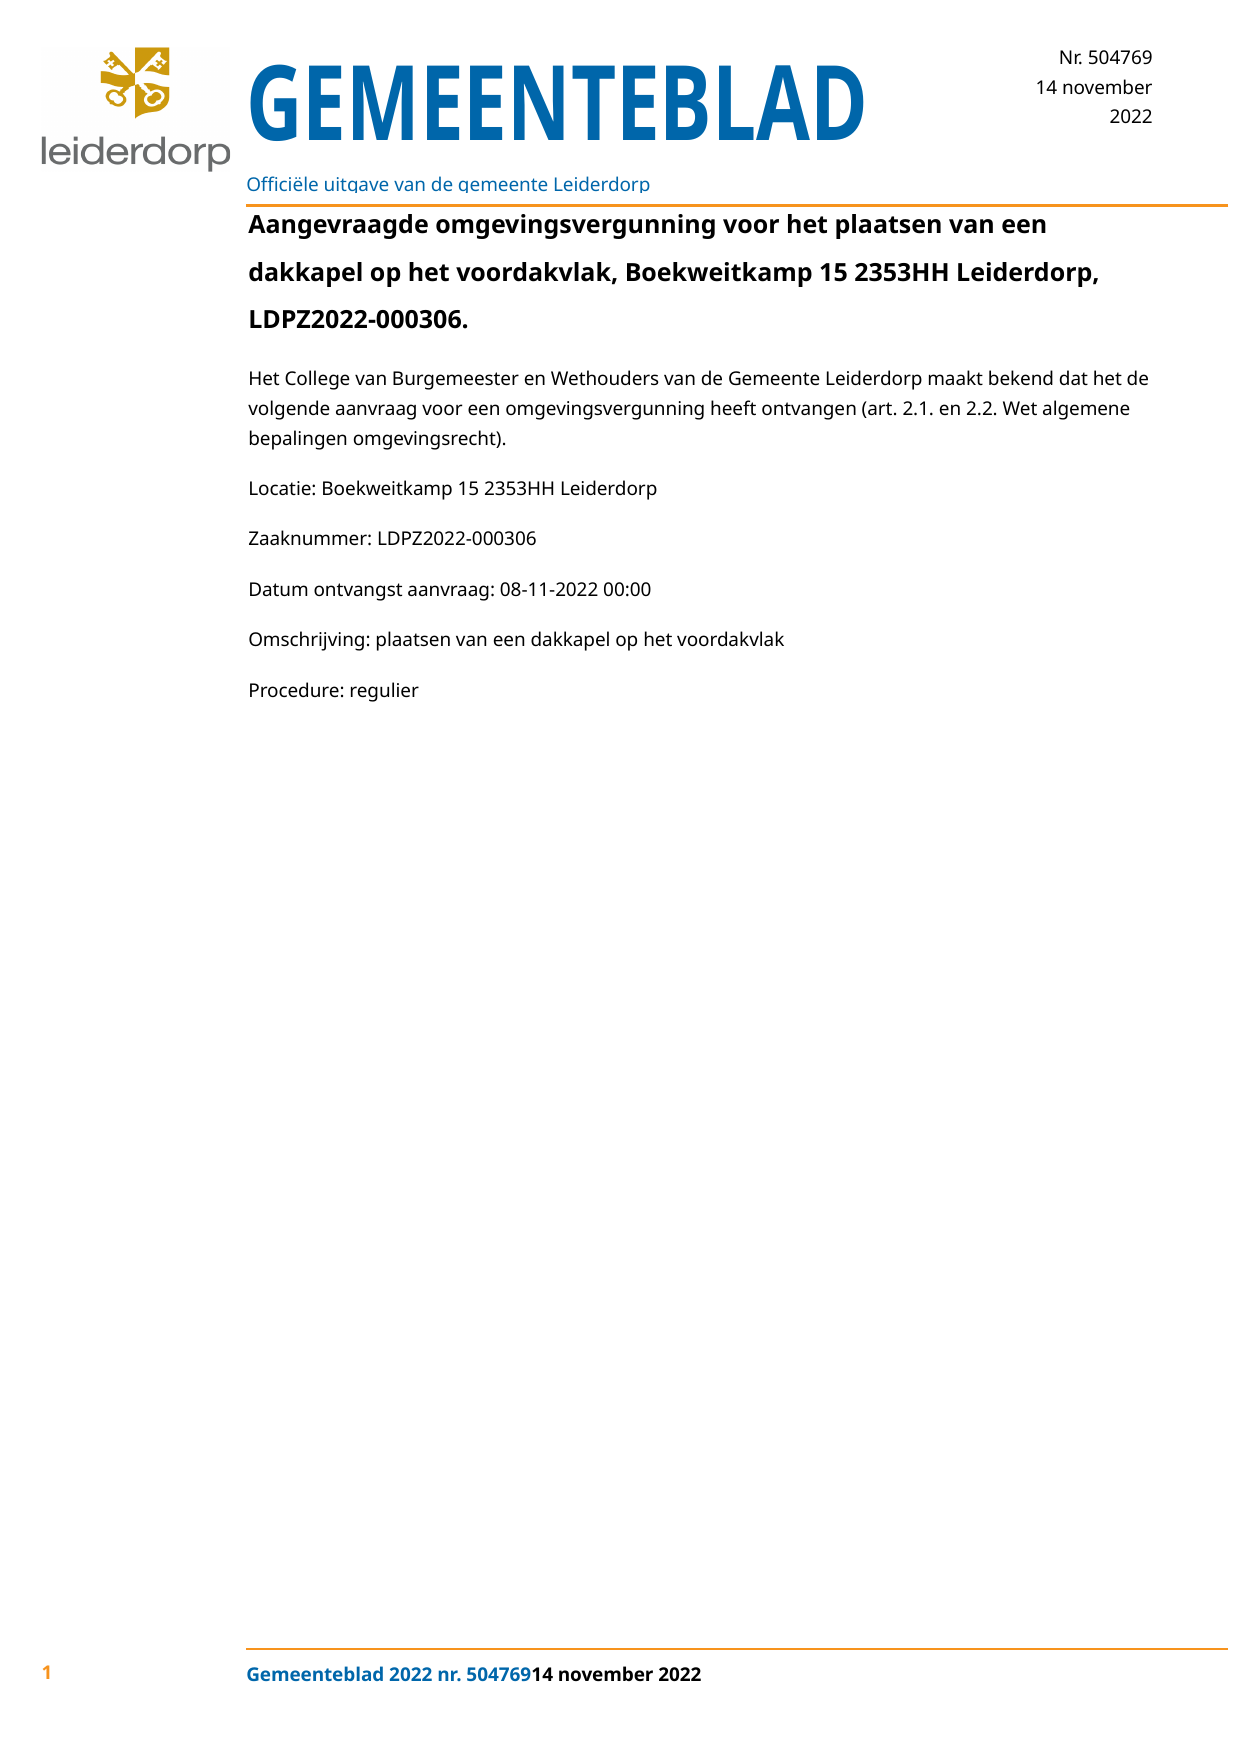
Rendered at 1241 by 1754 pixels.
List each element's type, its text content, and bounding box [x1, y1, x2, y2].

text Locatie: Boekweitkamp 15 2353HH Leiderdorp [248, 475, 1152, 501]
picture [41, 47, 231, 172]
text Aangevraagde omgevingsvergunning voor het plaatsen van een dakkapel op het voordakvlak, Boekweitkamp 15 2353HH Leiderdorp, LDPZ2022-000306. [248, 207, 1152, 336]
text Datum ontvangst aanvraag: 08-11-2022 00:00 [248, 576, 1152, 602]
text Zaaknummer: LDPZ2022-000306 [248, 526, 1152, 551]
text Procedure: regulier [248, 677, 1152, 702]
text Het College van Burgemeester en Wethouders van de Gemeente Leiderdorp maakt bekend dat het de volgende aanvraag voor een omgevingsvergunning heeft ontvangen (art. 2.1. en 2.2. Wet algemene bepalingen omgevingsrecht). [248, 366, 1152, 450]
text Omschrijving: plaatsen van een dakkapel op het voordakvlak [248, 626, 1152, 652]
